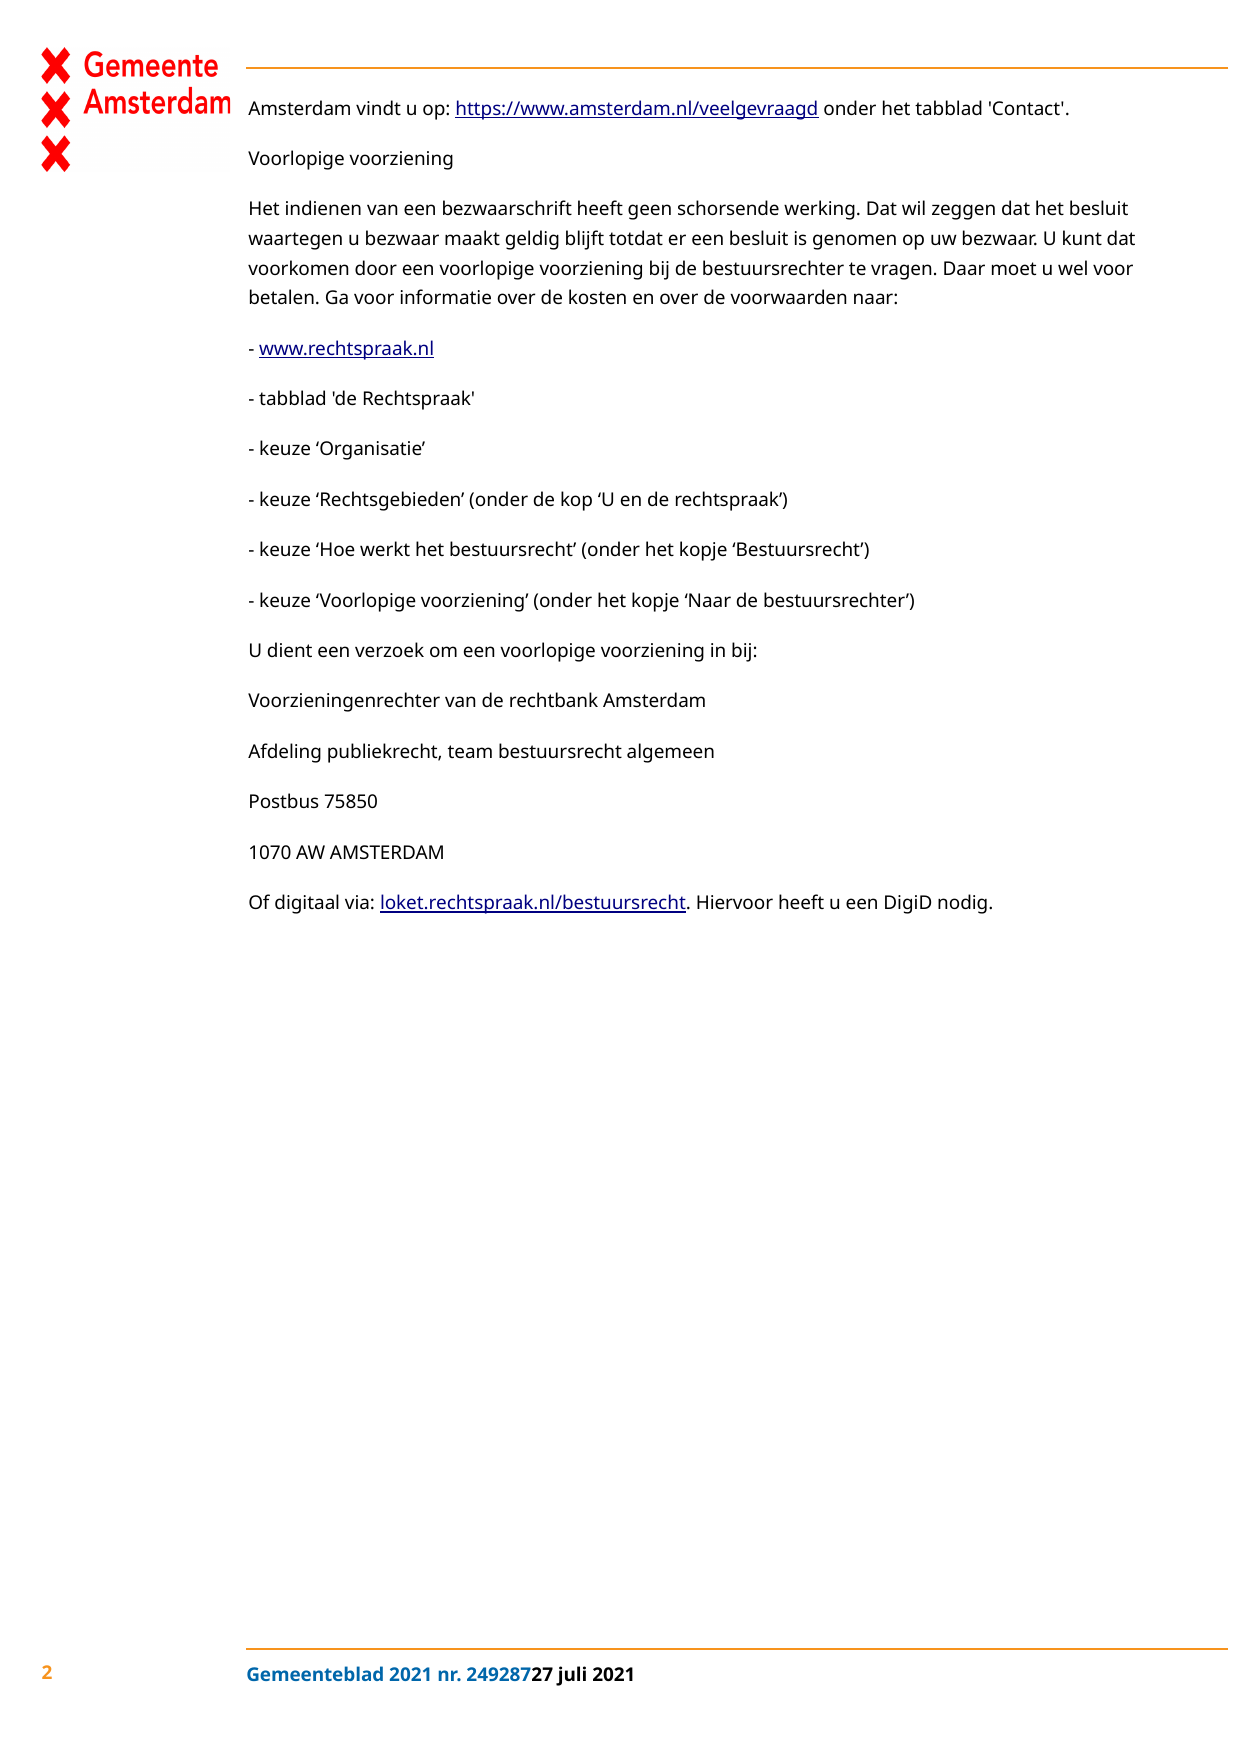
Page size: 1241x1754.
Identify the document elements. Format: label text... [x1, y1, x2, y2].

text - keuze ‘Hoe werkt het bestuursrecht’ (onder het kopje ‘Bestuursrecht’) [248, 536, 1152, 562]
text - keuze ‘Rechtsgebieden’ (onder de kop ‘U en de rechtspraak’) [248, 486, 1152, 512]
text Voorzieningenrechter van de rechtbank Amsterdam [248, 688, 1152, 713]
text - keuze ‘Voorlopige voorziening’ (onder het kopje ‘Naar de bestuursrechter’) [248, 587, 1152, 613]
text Het indienen van een bezwaarschrift heeft geen schorsende werking. Dat wil zeggen dat het besluit waartegen u bezwaar maakt geldig blijft totdat er een besluit is genomen op uw bezwaar. U kunt dat voorkomen door een voorlopige voorziening bij de bestuursrechter te vragen. Daar moet u wel voor betalen. Ga voor informatie over de kosten en over de voorwaarden naar: [248, 196, 1152, 310]
text U dient een verzoek om een voorlopige voorziening in bij: [248, 637, 1152, 663]
text Of digitaal via: loket.rechtspraak.nl/bestuursrecht. Hiervoor heeft u een DigiD nodig. [248, 889, 1152, 915]
text - www.rechtspraak.nl [248, 335, 1152, 361]
text 1070 AW AMSTERDAM [248, 839, 1152, 865]
text Amsterdam vindt u op: https://www.amsterdam.nl/veelgevraagd onder het tabblad 'Contact'. [248, 95, 1152, 121]
text Postbus 75850 [248, 788, 1152, 814]
text - tabblad 'de Rechtspraak' [248, 385, 1152, 411]
picture [41, 47, 231, 172]
text Afdeling publiekrecht, team bestuursrecht algemeen [248, 738, 1152, 764]
text Voorlopige voorziening [248, 145, 1152, 171]
text - keuze ‘Organisatie’ [248, 436, 1152, 461]
